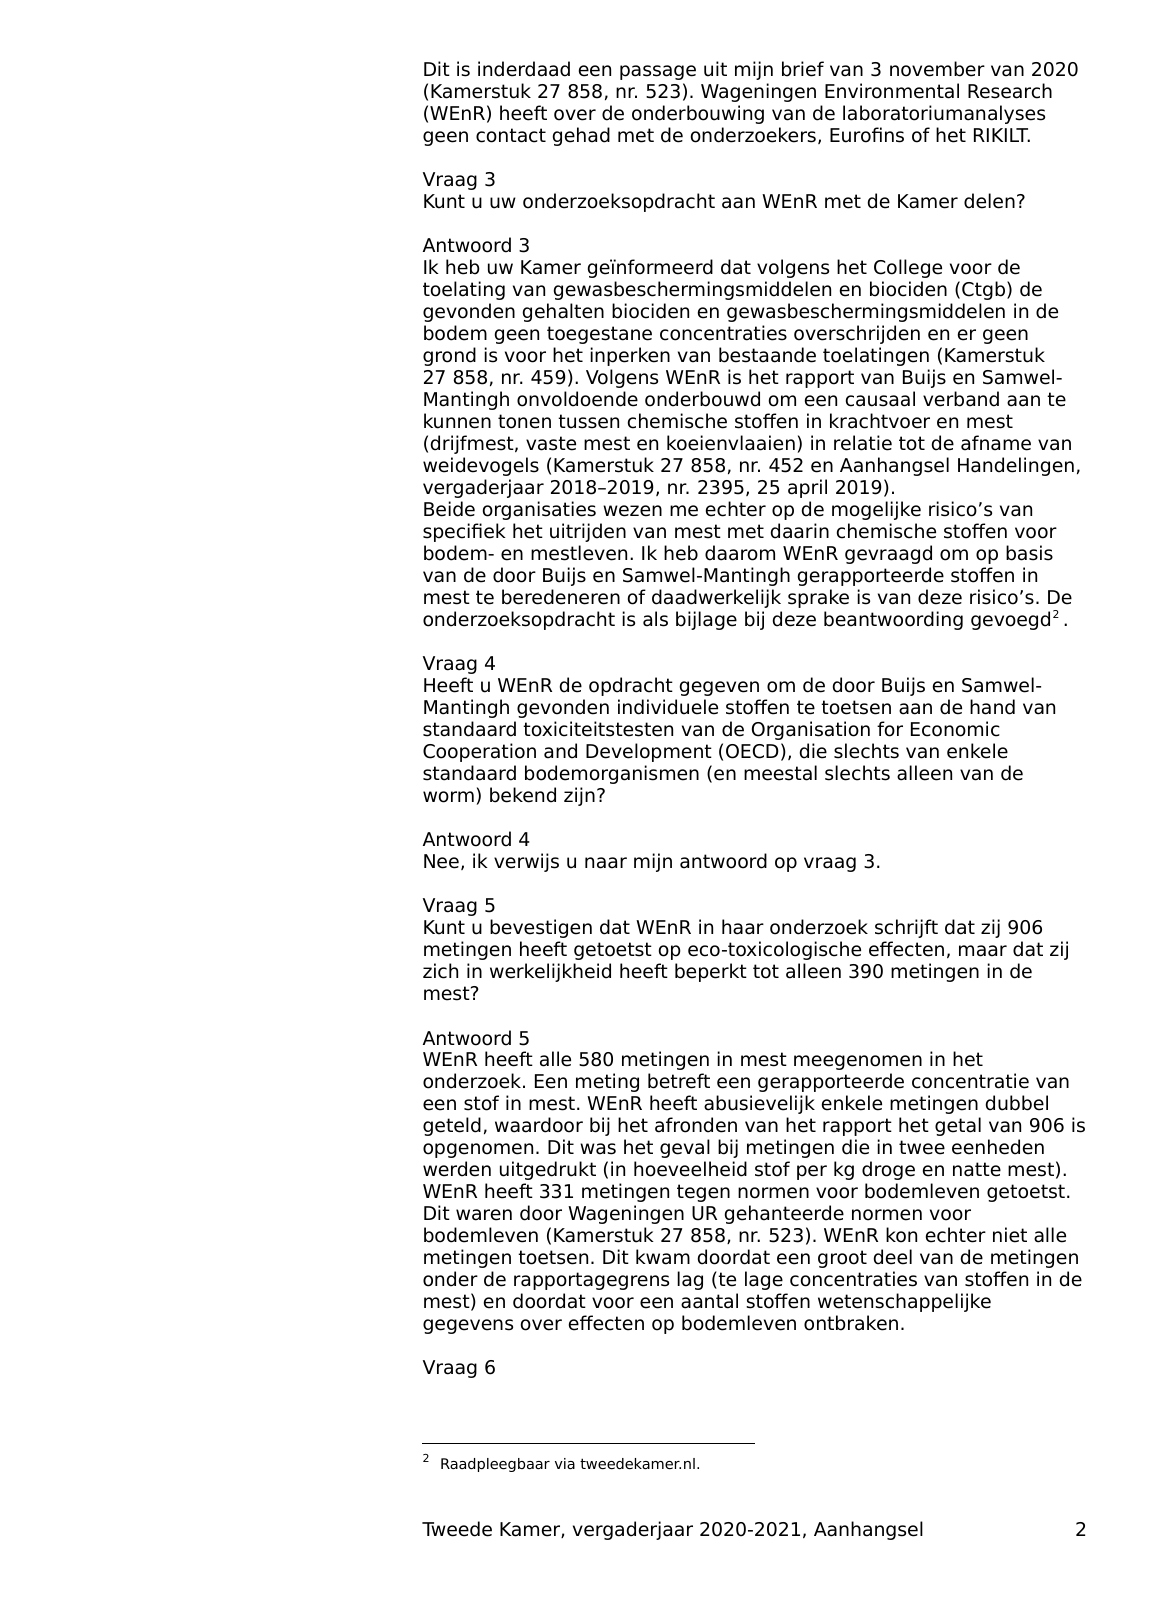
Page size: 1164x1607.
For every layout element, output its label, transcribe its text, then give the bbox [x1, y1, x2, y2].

text Vraag 6 [422, 1357, 1087, 1379]
text WEnR heeft 331 metingen tegen normen voor bodemleven getoetst. Dit waren door Wageningen UR gehanteerde normen voor bodemleven (Kamerstuk 27 858, nr. 523). WEnR kon echter niet alle metingen toetsen. Dit kwam doordat een groot deel van de metingen onder de rapportagegrens lag (te lage concentraties van stoffen in de mest) en doordat voor een aantal stoffen wetenschappelijke gegevens over effecten op bodemleven ontbraken. [422, 1181, 1087, 1335]
text Antwoord 4 [422, 829, 1087, 851]
text Dit is inderdaad een passage uit mijn brief van 3 november van 2020 (Kamerstuk 27 858, nr. 523). Wageningen Environmental Research (WEnR) heeft over de onderbouwing van de laboratoriumanalyses geen contact gehad met de onderzoekers, Eurofins of het RIKILT. [422, 59, 1087, 147]
text Raadpleegbaar via tweedekamer.nl. [422, 1452, 1087, 1474]
text Vraag 5 [422, 895, 1087, 917]
text Antwoord 3 [422, 235, 1087, 257]
text Antwoord 5 [422, 1027, 1087, 1049]
text Beide organisaties wezen me echter op de mogelijke risico’s van specifiek het uitrijden van mest met daarin chemische stoffen voor bodem- en mestleven. Ik heb daarom WEnR gevraagd om op basis van de door Buijs en Samwel-Mantingh gerapporteerde stoffen in mest te beredeneren of daadwerkelijk sprake is van deze risico’s. De onderzoeksopdracht is als bijlage bij deze beantwoording gevoegd. [422, 499, 1087, 631]
text Ik heb uw Kamer geïnformeerd dat volgens het College voor de toelating van gewasbeschermingsmiddelen en biociden (Ctgb) de gevonden gehalten biociden en gewasbeschermingsmiddelen in de bodem geen toegestane concentraties overschrijden en er geen grond is voor het inperken van bestaande toelatingen (Kamerstuk 27 858, nr. 459). Volgens WEnR is het rapport van Buijs en Samwel-Mantingh onvoldoende onderbouwd om een causaal verband aan te kunnen tonen tussen chemische stoffen in krachtvoer en mest (drijfmest, vaste mest en koeienvlaaien) in relatie tot de afname van weidevogels (Kamerstuk 27 858, nr. 452 en Aanhangsel Handelingen, vergaderjaar 2018–2019, nr. 2395, 25 april 2019). [422, 257, 1087, 499]
text Kunt u bevestigen dat WEnR in haar onderzoek schrijft dat zij 906 metingen heeft getoetst op eco-toxicologische effecten, maar dat zij zich in werkelijkheid heeft beperkt tot alleen 390 metingen in de mest? [422, 917, 1087, 1005]
text WEnR heeft alle 580 metingen in mest meegenomen in het onderzoek. Een meting betreft een gerapporteerde concentratie van een stof in mest. WEnR heeft abusievelijk enkele metingen dubbel geteld, waardoor bij het afronden van het rapport het getal van 906 is opgenomen. Dit was het geval bij metingen die in twee eenheden werden uitgedrukt (in hoeveelheid stof per kg droge en natte mest). [422, 1049, 1087, 1181]
text Vraag 3 [422, 169, 1087, 191]
text Nee, ik verwijs u naar mijn antwoord op vraag 3. [422, 851, 1087, 873]
text Kunt u uw onderzoeksopdracht aan WEnR met de Kamer delen? [422, 191, 1087, 213]
text Heeft u WEnR de opdracht gegeven om de door Buijs en Samwel-Mantingh gevonden individuele stoffen te toetsen aan de hand van standaard toxiciteitstesten van de Organisation for Economic Cooperation and Development (OECD), die slechts van enkele standaard bodemorganismen (en meestal slechts alleen van de worm) bekend zijn? [422, 675, 1087, 807]
text Vraag 4 [422, 653, 1087, 675]
